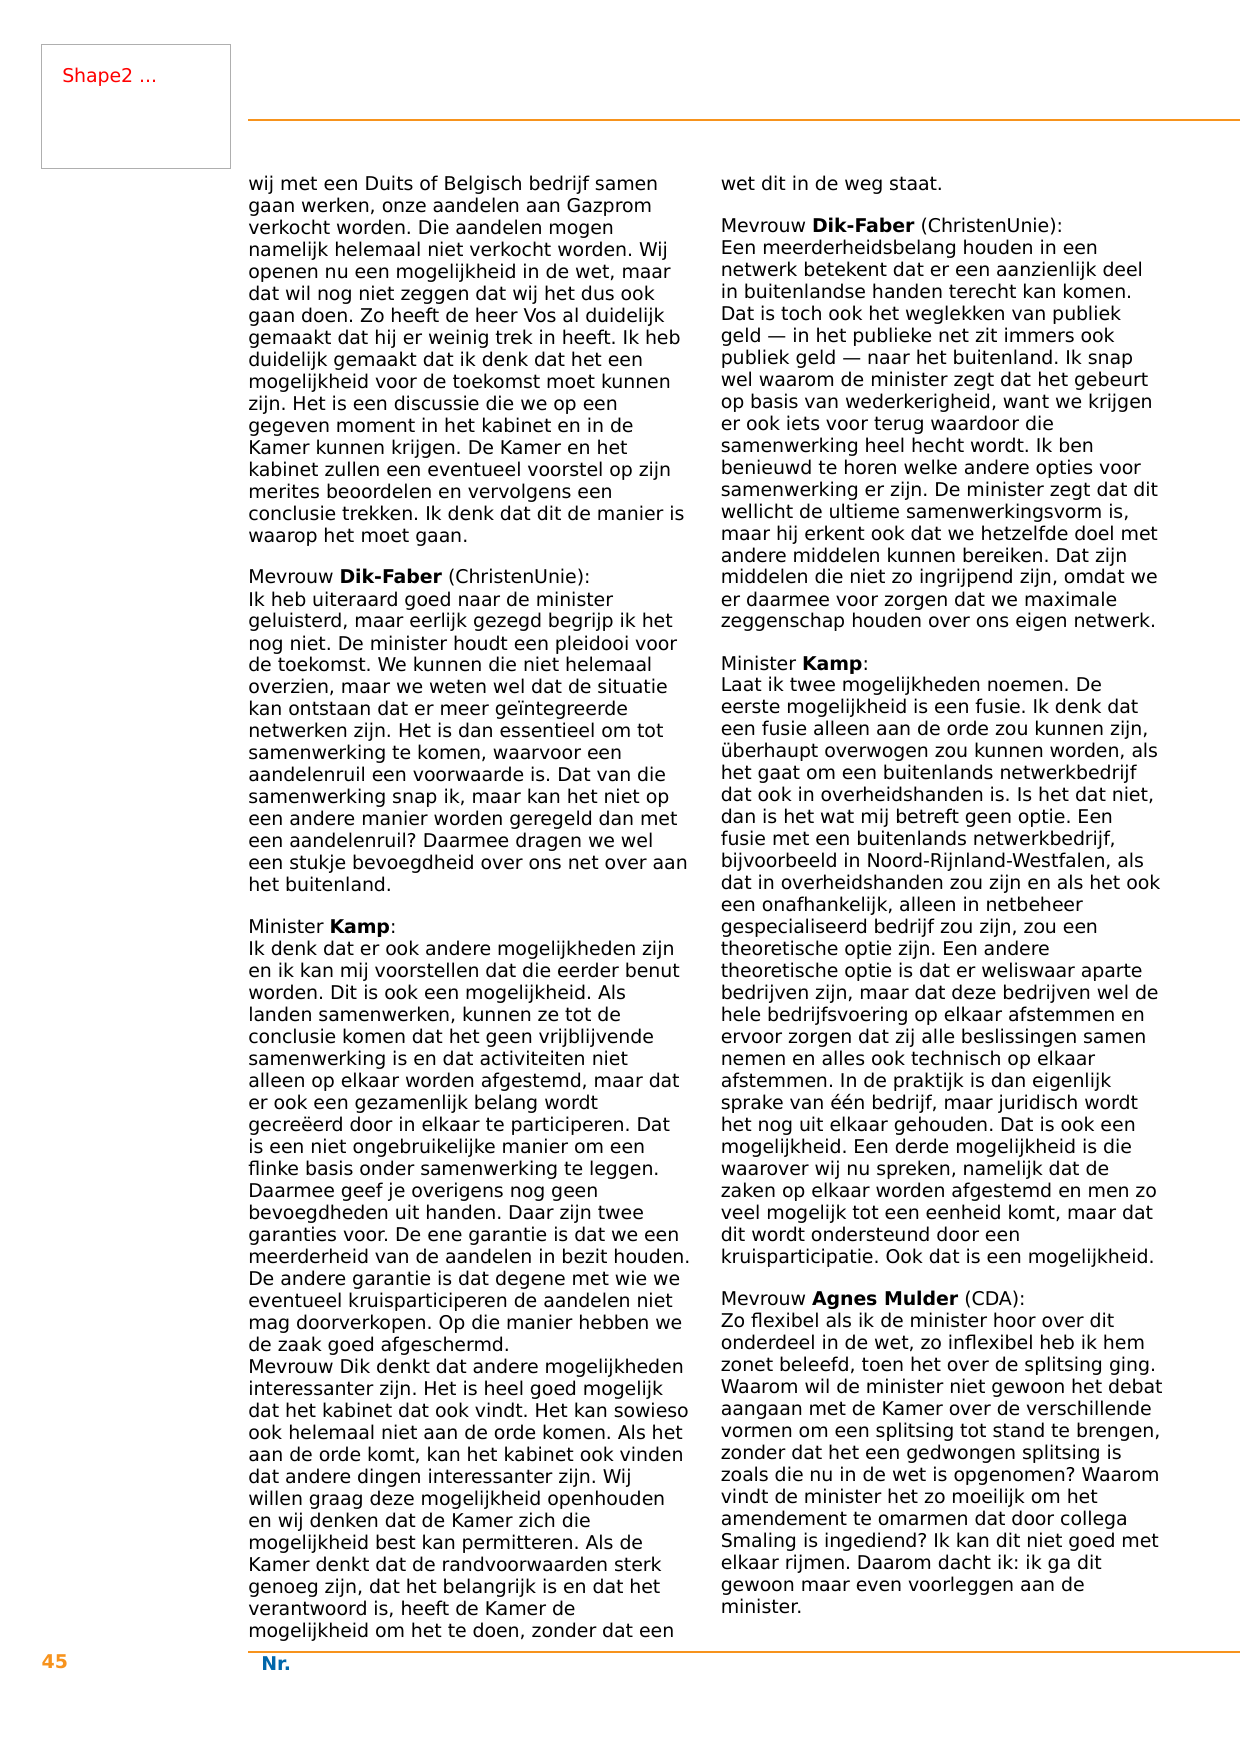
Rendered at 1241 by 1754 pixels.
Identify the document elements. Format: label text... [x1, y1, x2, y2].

text Mevrouw Dik-Faber (ChristenUnie): [721, 215, 1163, 237]
text Ik heb uiteraard goed naar de minister geluisterd, maar eerlijk gezegd begrijp ik het nog niet. De minister houdt een pleidooi voor de toekomst. We kunnen die niet helemaal overzien, maar we weten wel dat de situatie kan ontstaan dat er meer geïntegreerde netwerken zijn. Het is dan essentieel om tot samenwerking te komen, waarvoor een aandelenruil een voorwaarde is. Dat van die samenwerking snap ik, maar kan het niet op een andere manier worden geregeld dan met een aandelenruil? Daarmee dragen we wel een stukje bevoegdheid over ons net over aan het buitenland. [248, 588, 691, 896]
text wij met een Duits of Belgisch bedrijf samen gaan werken, onze aandelen aan Gazprom verkocht worden. Die aandelen mogen namelijk helemaal niet verkocht worden. Wij openen nu een mogelijkheid in de wet, maar dat wil nog niet zeggen dat wij het dus ook gaan doen. Zo heeft de heer Vos al duidelijk gemaakt dat hij er weinig trek in heeft. Ik heb duidelijk gemaakt dat ik denk dat het een mogelijkheid voor de toekomst moet kunnen zijn. Het is een discussie die we op een gegeven moment in het kabinet en in de Kamer kunnen krijgen. De Kamer en het kabinet zullen een eventueel voorstel op zijn merites beoordelen en vervolgens een conclusie trekken. Ik denk dat dit de manier is waarop het moet gaan. [248, 173, 691, 546]
text Minister Kamp: [721, 652, 1163, 674]
text Een meerderheidsbelang houden in een netwerk betekent dat er een aanzienlijk deel in buitenlandse handen terecht kan komen. Dat is toch ook het weglekken van publiek geld — in het publieke net zit immers ook publiek geld — naar het buitenland. Ik snap wel waarom de minister zegt dat het gebeurt op basis van wederkerigheid, want we krijgen er ook iets voor terug waardoor die samenwerking heel hecht wordt. Ik ben benieuwd te horen welke andere opties voor samenwerking er zijn. De minister zegt dat dit wellicht de ultieme samenwerkingsvorm is, maar hij erkent ook dat we hetzelfde doel met andere middelen kunnen bereiken. Dat zijn middelen die niet zo ingrijpend zijn, omdat we er daarmee voor zorgen dat we maximale zeggenschap houden over ons eigen netwerk. [721, 237, 1163, 632]
text Mevrouw Dik-Faber (ChristenUnie): [248, 566, 691, 588]
text Minister Kamp: [248, 916, 691, 938]
text Mevrouw Dik denkt dat andere mogelijkheden interessanter zijn. Het is heel goed mogelijk dat het kabinet dat ook vindt. Het kan sowieso ook helemaal niet aan de orde komen. Als het aan de orde komt, kan het kabinet ook vinden dat andere dingen interessanter zijn. Wij willen graag deze mogelijkheid openhouden en wij denken dat de Kamer zich die mogelijkheid best kan permitteren. Als de Kamer denkt dat de randvoorwaarden sterk genoeg zijn, dat het belangrijk is en dat het verantwoord is, heeft de Kamer de mogelijkheid om het te doen, zonder dat een [248, 1356, 691, 1641]
text Zo flexibel als ik de minister hoor over dit onderdeel in de wet, zo inflexibel heb ik hem zonet beleefd, toen het over de splitsing ging. Waarom wil de minister niet gewoon het debat aangaan met de Kamer over de verschillende vormen om een splitsing tot stand te brengen, zonder dat het een gedwongen splitsing is zoals die nu in de wet is opgenomen? Waarom vindt de minister het zo moeilijk om het amendement te omarmen dat door collega Smaling is ingediend? Ik kan dit niet goed met elkaar rijmen. Daarom dacht ik: ik ga dit gewoon maar even voorleggen aan de minister. [721, 1310, 1163, 1617]
text Ik denk dat er ook andere mogelijkheden zijn en ik kan mij voorstellen dat die eerder benut worden. Dit is ook een mogelijkheid. Als landen samenwerken, kunnen ze tot de conclusie komen dat het geen vrijblijvende samenwerking is en dat activiteiten niet alleen op elkaar worden afgestemd, maar dat er ook een gezamenlijk belang wordt gecreëerd door in elkaar te participeren. Dat is een niet ongebruikelijke manier om een flinke basis onder samenwerking te leggen. Daarmee geef je overigens nog geen bevoegdheden uit handen. Daar zijn twee garanties voor. De ene garantie is dat we een meerderheid van de aandelen in bezit houden. De andere garantie is dat degene met wie we eventueel kruisparticiperen de aandelen niet mag doorverkopen. Op die manier hebben we de zaak goed afgeschermd. [248, 938, 691, 1356]
text wet dit in de weg staat. [721, 173, 1163, 195]
text Mevrouw Agnes Mulder (CDA): [721, 1288, 1163, 1310]
text Laat ik twee mogelijkheden noemen. De eerste mogelijkheid is een fusie. Ik denk dat een fusie alleen aan de orde zou kunnen zijn, überhaupt overwogen zou kunnen worden, als het gaat om een buitenlands netwerkbedrijf dat ook in overheidshanden is. Is het dat niet, dan is het wat mij betreft geen optie. Een fusie met een buitenlands netwerkbedrijf, bijvoorbeeld in Noord-Rijnland-Westfalen, als dat in overheidshanden zou zijn en als het ook een onafhankelijk, alleen in netbeheer gespecialiseerd bedrijf zou zijn, zou een theoretische optie zijn. Een andere theoretische optie is dat er weliswaar aparte bedrijven zijn, maar dat deze bedrijven wel de hele bedrijfsvoering op elkaar afstemmen en ervoor zorgen dat zij alle beslissingen samen nemen en alles ook technisch op elkaar afstemmen. In de praktijk is dan eigenlijk sprake van één bedrijf, maar juridisch wordt het nog uit elkaar gehouden. Dat is ook een mogelijkheid. Een derde mogelijkheid is die waarover wij nu spreken, namelijk dat de zaken op elkaar worden afgestemd en men zo veel mogelijk tot een eenheid komt, maar dat dit wordt ondersteund door een kruisparticipatie. Ook dat is een mogelijkheid. [721, 674, 1163, 1268]
